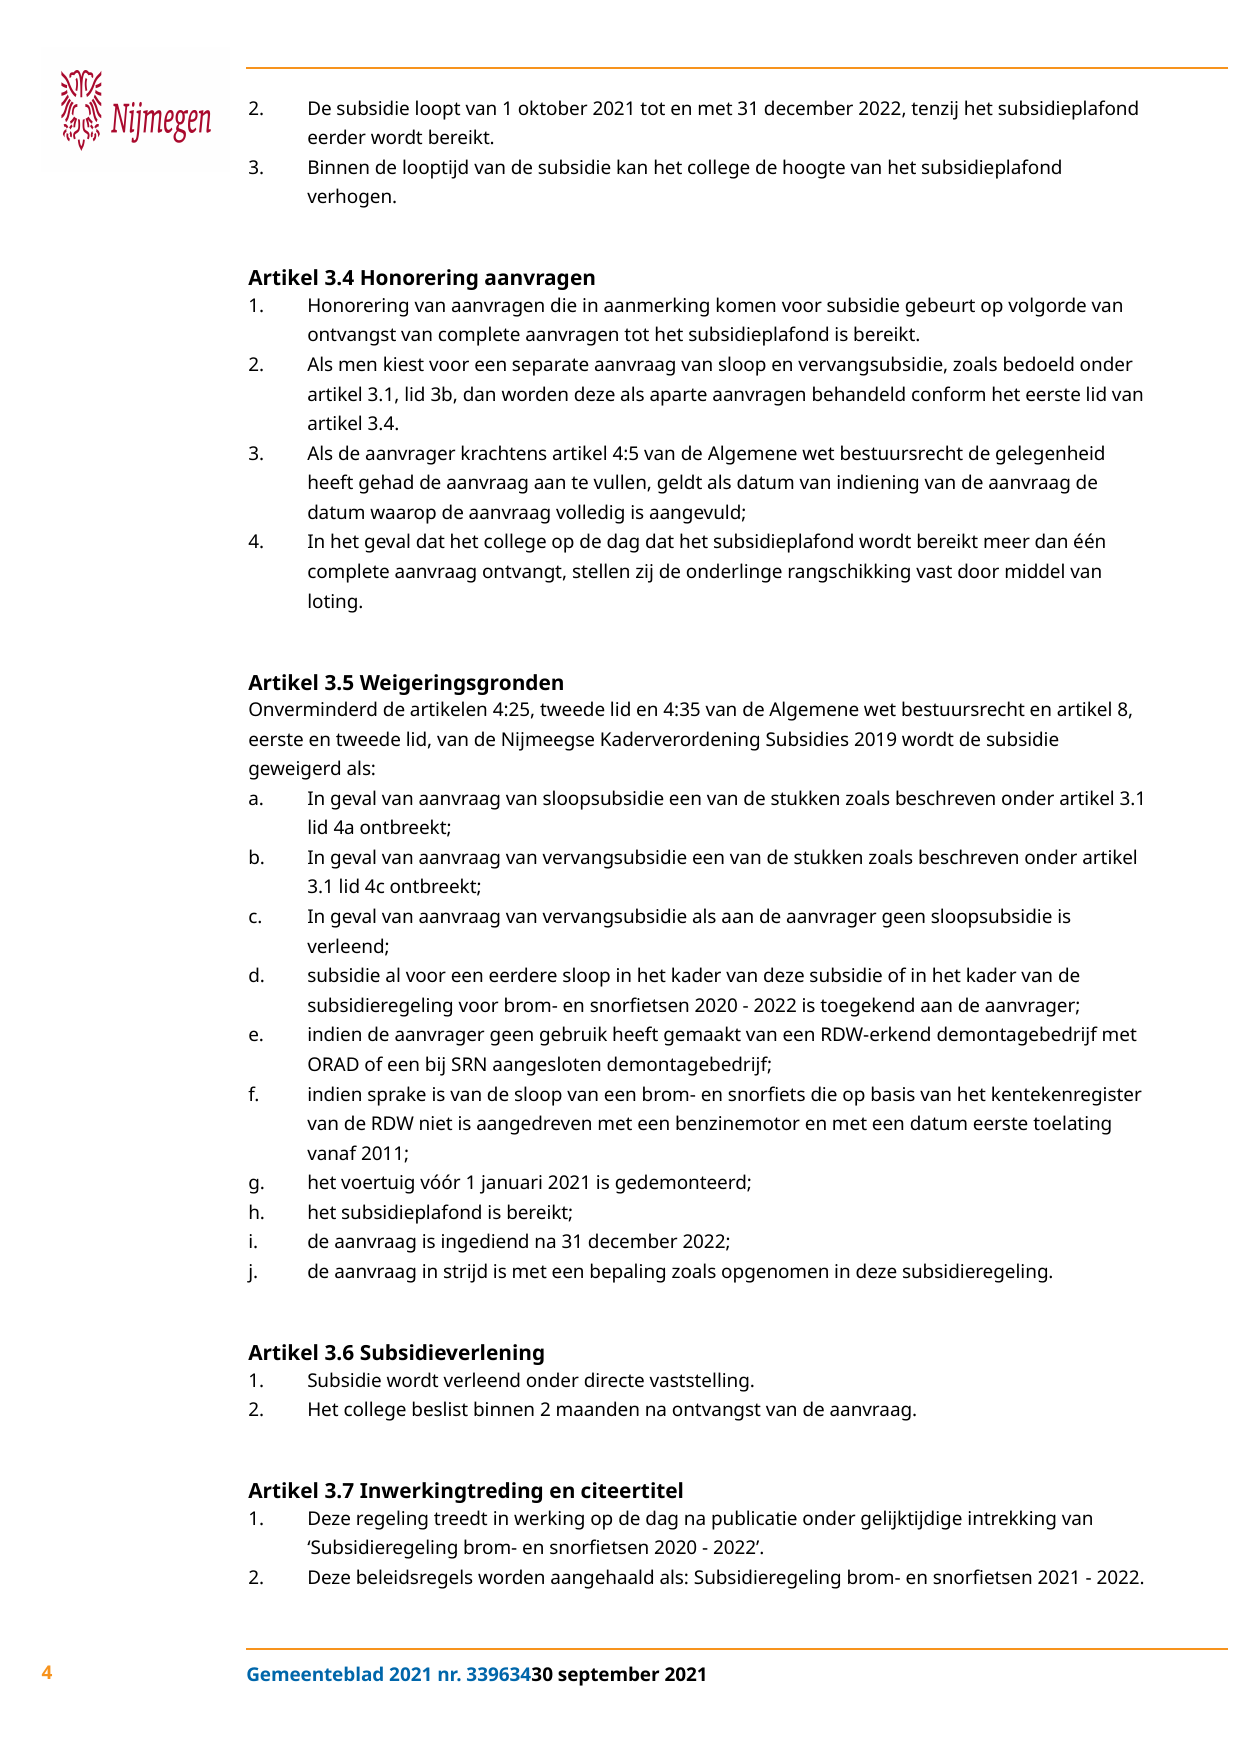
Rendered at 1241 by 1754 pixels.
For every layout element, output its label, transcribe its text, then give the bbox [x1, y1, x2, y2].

text Artikel 3.4 Honorering aanvragen [248, 263, 1152, 292]
list Binnen de looptijd van de subsidie kan het college de hoogte van het subsidieplafond verhogen. [248, 154, 1152, 209]
list het subsidieplafond is bereikt; [248, 1199, 1152, 1225]
list In geval van aanvraag van vervangsubsidie als aan de aanvrager geen sloopsubsidie is verleend; [248, 903, 1152, 959]
picture [41, 47, 231, 172]
list indien sprake is van de sloop van een brom- en snorfiets die op basis van het kentekenregister van de RDW niet is aangedreven met een benzinemotor en met een datum eerste toelating vanaf 2011; [248, 1081, 1152, 1166]
list Deze regeling treedt in werking op de dag na publicatie onder gelijktijdige intrekking van ‘Subsidieregeling brom- en snorfietsen 2020 - 2022’. [248, 1505, 1152, 1560]
list Subsidie wordt verleend onder directe vaststelling. [248, 1367, 1152, 1392]
text Artikel 3.5 Weigeringsgronden [248, 668, 1152, 696]
list subsidie al voor een eerdere sloop in het kader van deze subsidie of in het kader van de subsidieregeling voor brom- en snorfietsen 2020 - 2022 is toegekend aan de aanvrager; [248, 962, 1152, 1018]
list het voertuig vóór 1 januari 2021 is gedemonteerd; [248, 1169, 1152, 1195]
list In geval van aanvraag van sloopsubsidie een van de stukken zoals beschreven onder artikel 3.1 lid 4a ontbreekt; [248, 785, 1152, 840]
list de aanvraag in strijd is met een bepaling zoals opgenomen in deze subsidieregeling. [248, 1258, 1152, 1284]
list indien de aanvrager geen gebruik heeft gemaakt van een RDW-erkend demontagebedrijf met ORAD of een bij SRN aangesloten demontagebedrijf; [248, 1022, 1152, 1077]
text Artikel 3.6 Subsidieverlening [248, 1338, 1152, 1367]
list Het college beslist binnen 2 maanden na ontvangst van de aanvraag. [248, 1396, 1152, 1422]
list In het geval dat het college op de dag dat het subsidieplafond wordt bereikt meer dan één complete aanvraag ontvangt, stellen zij de onderlinge rangschikking vast door middel van loting. [248, 529, 1152, 613]
list Als de aanvrager krachtens artikel 4:5 van de Algemene wet bestuursrecht de gelegenheid heeft gehad de aanvraag aan te vullen, geldt als datum van indiening van de aanvraag de datum waarop de aanvraag volledig is aangevuld; [248, 440, 1152, 525]
list In geval van aanvraag van vervangsubsidie een van de stukken zoals beschreven onder artikel 3.1 lid 4c ontbreekt; [248, 844, 1152, 899]
list Deze beleidsregels worden aangehaald als: Subsidieregeling brom- en snorfietsen 2021 - 2022. [248, 1564, 1152, 1590]
list Als men kiest voor een separate aanvraag van sloop en vervangsubsidie, zoals bedoeld onder artikel 3.1, lid 3b, dan worden deze als aparte aanvragen behandeld conform het eerste lid van artikel 3.4. [248, 351, 1152, 436]
list Honorering van aanvragen die in aanmerking komen voor subsidie gebeurt op volgorde van ontvangst van complete aanvragen tot het subsidieplafond is bereikt. [248, 292, 1152, 347]
text Onverminderd de artikelen 4:25, tweede lid en 4:35 van de Algemene wet bestuursrecht en artikel 8, eerste en tweede lid, van de Nijmeegse Kaderverordening Subsidies 2019 wordt de subsidie geweigerd als: [248, 696, 1152, 781]
text Artikel 3.7 Inwerkingtreding en citeertitel [248, 1476, 1152, 1505]
list De subsidie loopt van 1 oktober 2021 tot en met 31 december 2022, tenzij het subsidieplafond eerder wordt bereikt. [248, 95, 1152, 150]
list de aanvraag is ingediend na 31 december 2022; [248, 1229, 1152, 1254]
